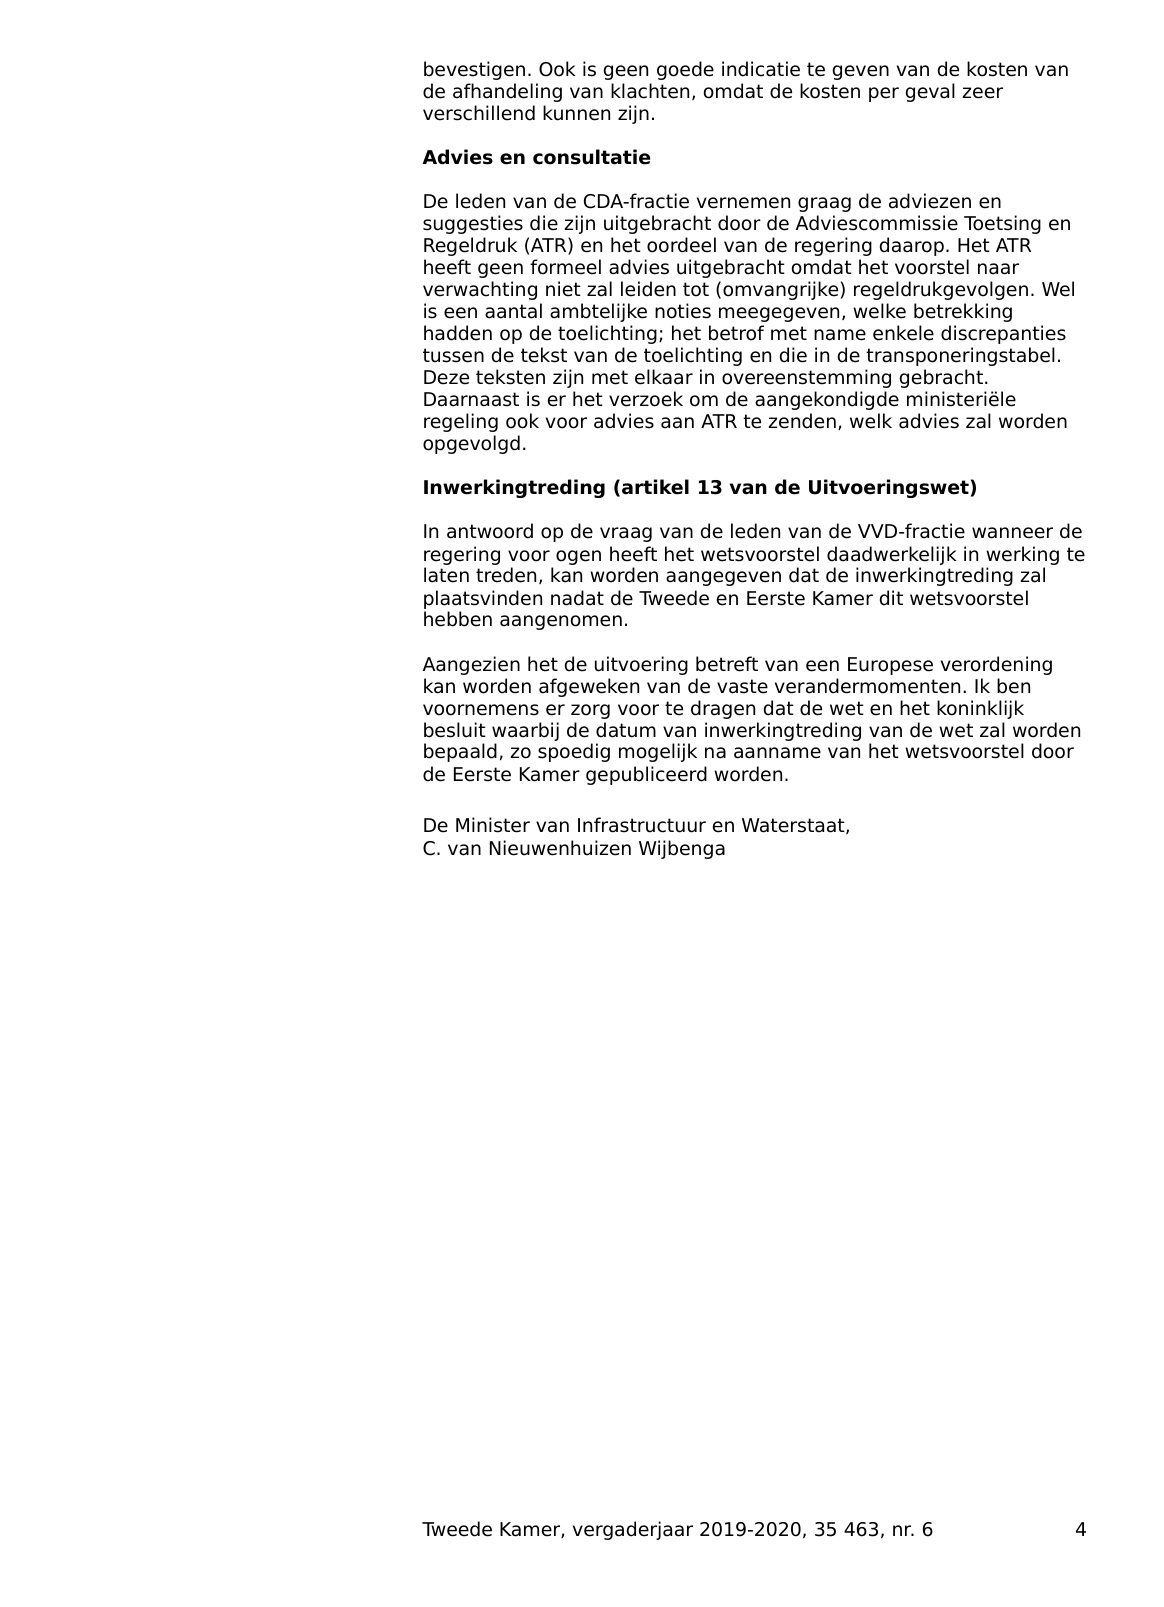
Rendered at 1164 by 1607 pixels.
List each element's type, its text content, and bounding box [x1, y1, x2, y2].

subtitle Advies en consultatie [422, 147, 1087, 169]
text Aangezien het de uitvoering betreft van een Europese verordening kan worden afgeweken van de vaste verandermomenten. Ik ben voornemens er zorg voor te dragen dat de wet en het koninklijk besluit waarbij de datum van inwerkingtreding van de wet zal worden bepaald, zo spoedig mogelijk na aanname van het wetsvoorstel door de Eerste Kamer gepubliceerd worden. [422, 653, 1087, 785]
text bevestigen. Ook is geen goede indicatie te geven van de kosten van de afhandeling van klachten, omdat de kosten per geval zeer verschillend kunnen zijn. [422, 59, 1087, 125]
text In antwoord op de vraag van de leden van de VVD-fractie wanneer de regering voor ogen heeft het wetsvoorstel daadwerkelijk in werking te laten treden, kan worden aangegeven dat de inwerkingtreding zal plaatsvinden nadat de Tweede en Eerste Kamer dit wetsvoorstel hebben aangenomen. [422, 521, 1087, 631]
text De leden van de CDA-fractie vernemen graag de adviezen en suggesties die zijn uitgebracht door de Adviescommissie Toetsing en Regeldruk (ATR) en het oordeel van de regering daarop. Het ATR heeft geen formeel advies uitgebracht omdat het voorstel naar verwachting niet zal leiden tot (omvangrijke) regeldrukgevolgen. Wel is een aantal ambtelijke noties meegegeven, welke betrekking hadden op de toelichting; het betrof met name enkele discrepanties tussen de tekst van de toelichting en die in de transponeringstabel. Deze teksten zijn met elkaar in overeenstemming gebracht. Daarnaast is er het verzoek om de aangekondigde ministeriële regeling ook voor advies aan ATR te zenden, welk advies zal worden opgevolgd. [422, 191, 1087, 455]
subtitle Inwerkingtreding (artikel 13 van de Uitvoeringswet) [422, 477, 1087, 499]
text De Minister van Infrastructuur en Waterstaat, C. van Nieuwenhuizen Wijbenga [422, 815, 1087, 859]
